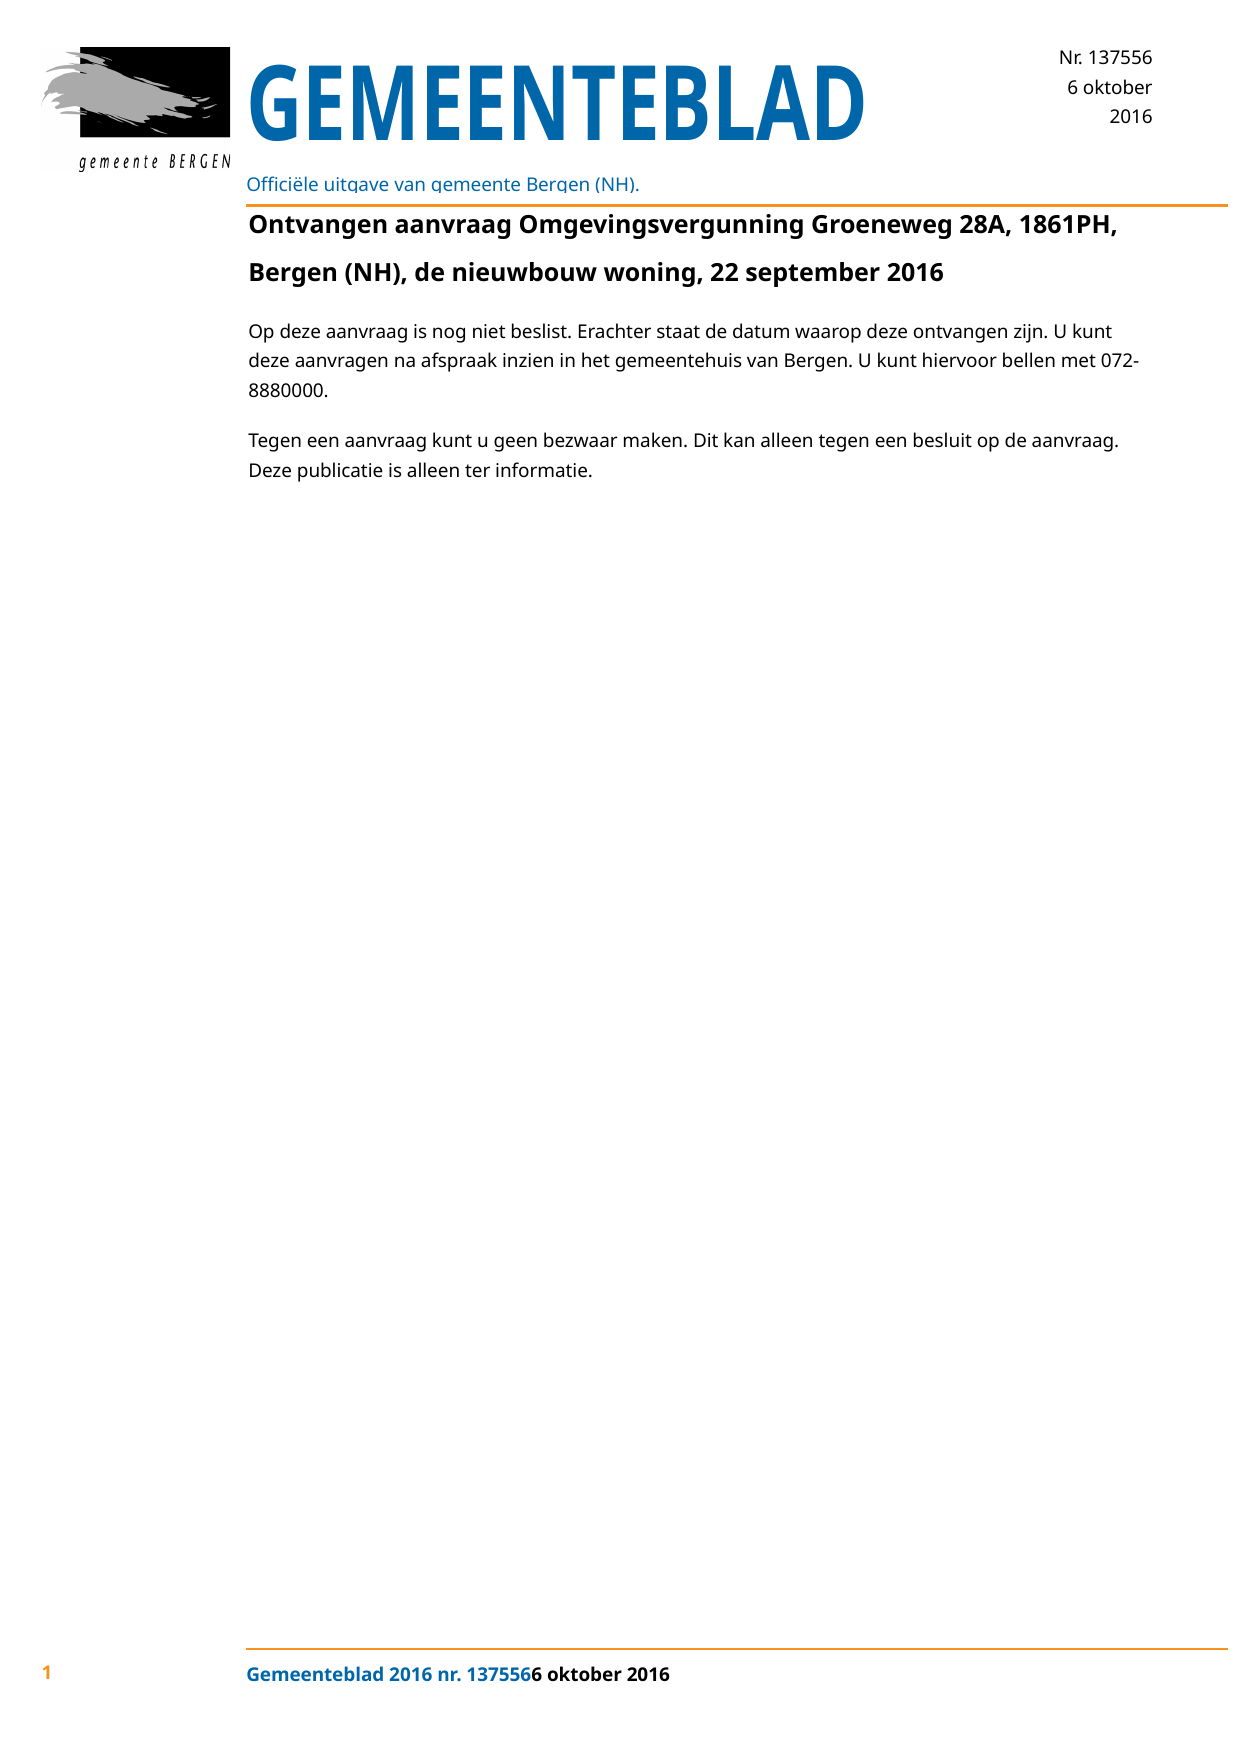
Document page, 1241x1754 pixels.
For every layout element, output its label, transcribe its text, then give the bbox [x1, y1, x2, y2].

picture [41, 47, 231, 172]
text Ontvangen aanvraag Omgevingsvergunning Groeneweg 28A, 1861PH, Bergen (NH), de nieuwbouw woning, 22 september 2016 [248, 207, 1152, 288]
text Tegen een aanvraag kunt u geen bezwaar maken. Dit kan alleen tegen een besluit op de aanvraag. Deze publicatie is alleen ter informatie. [248, 427, 1152, 483]
text Op deze aanvraag is nog niet beslist. Erachter staat de datum waarop deze ontvangen zijn. U kunt deze aanvragen na afspraak inzien in het gemeentehuis van Bergen. U kunt hiervoor bellen met 072-8880000. [248, 318, 1152, 403]
